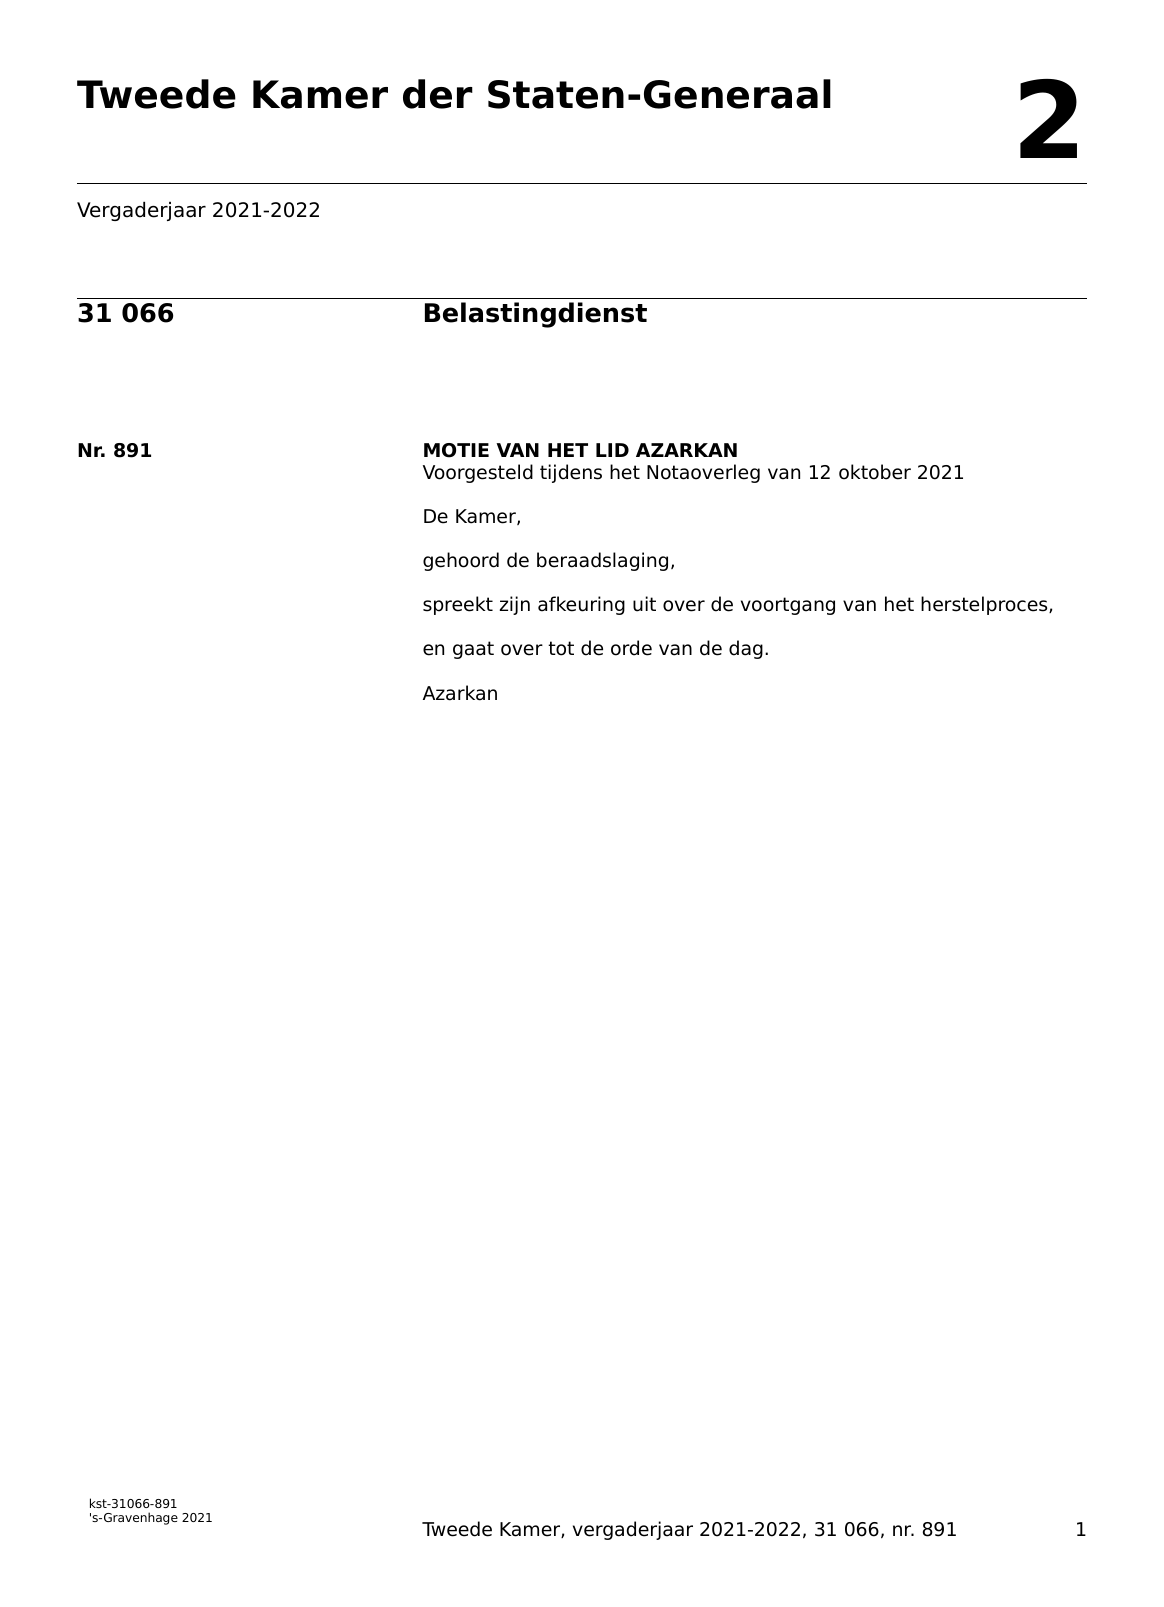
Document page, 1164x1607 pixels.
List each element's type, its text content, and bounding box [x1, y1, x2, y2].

subtitle Nr. 891 MOTIE VAN HET LID AZARKAN [77, 440, 1087, 462]
text De Kamer, [422, 506, 1087, 528]
table_header Tweede Kamer der Staten-Generaal [77, 59, 886, 183]
text Voorgesteld tijdens het Notaoverleg van 12 oktober 2021 [422, 462, 1087, 484]
text kst-31066-891 [88, 1497, 323, 1511]
text gehoord de beraadslaging, [422, 550, 1087, 572]
text en gaat over tot de orde van de dag. [422, 638, 1087, 660]
text 's-Gravenhage 2021 [88, 1511, 323, 1525]
subtitle 31 066 Belastingdienst [77, 299, 1087, 329]
table_cell Vergaderjaar 2021-2022 [77, 184, 1087, 298]
table_header 2 [886, 59, 1087, 183]
text spreekt zijn afkeuring uit over de voortgang van het herstelproces, [422, 594, 1087, 616]
text Azarkan [422, 682, 1087, 704]
